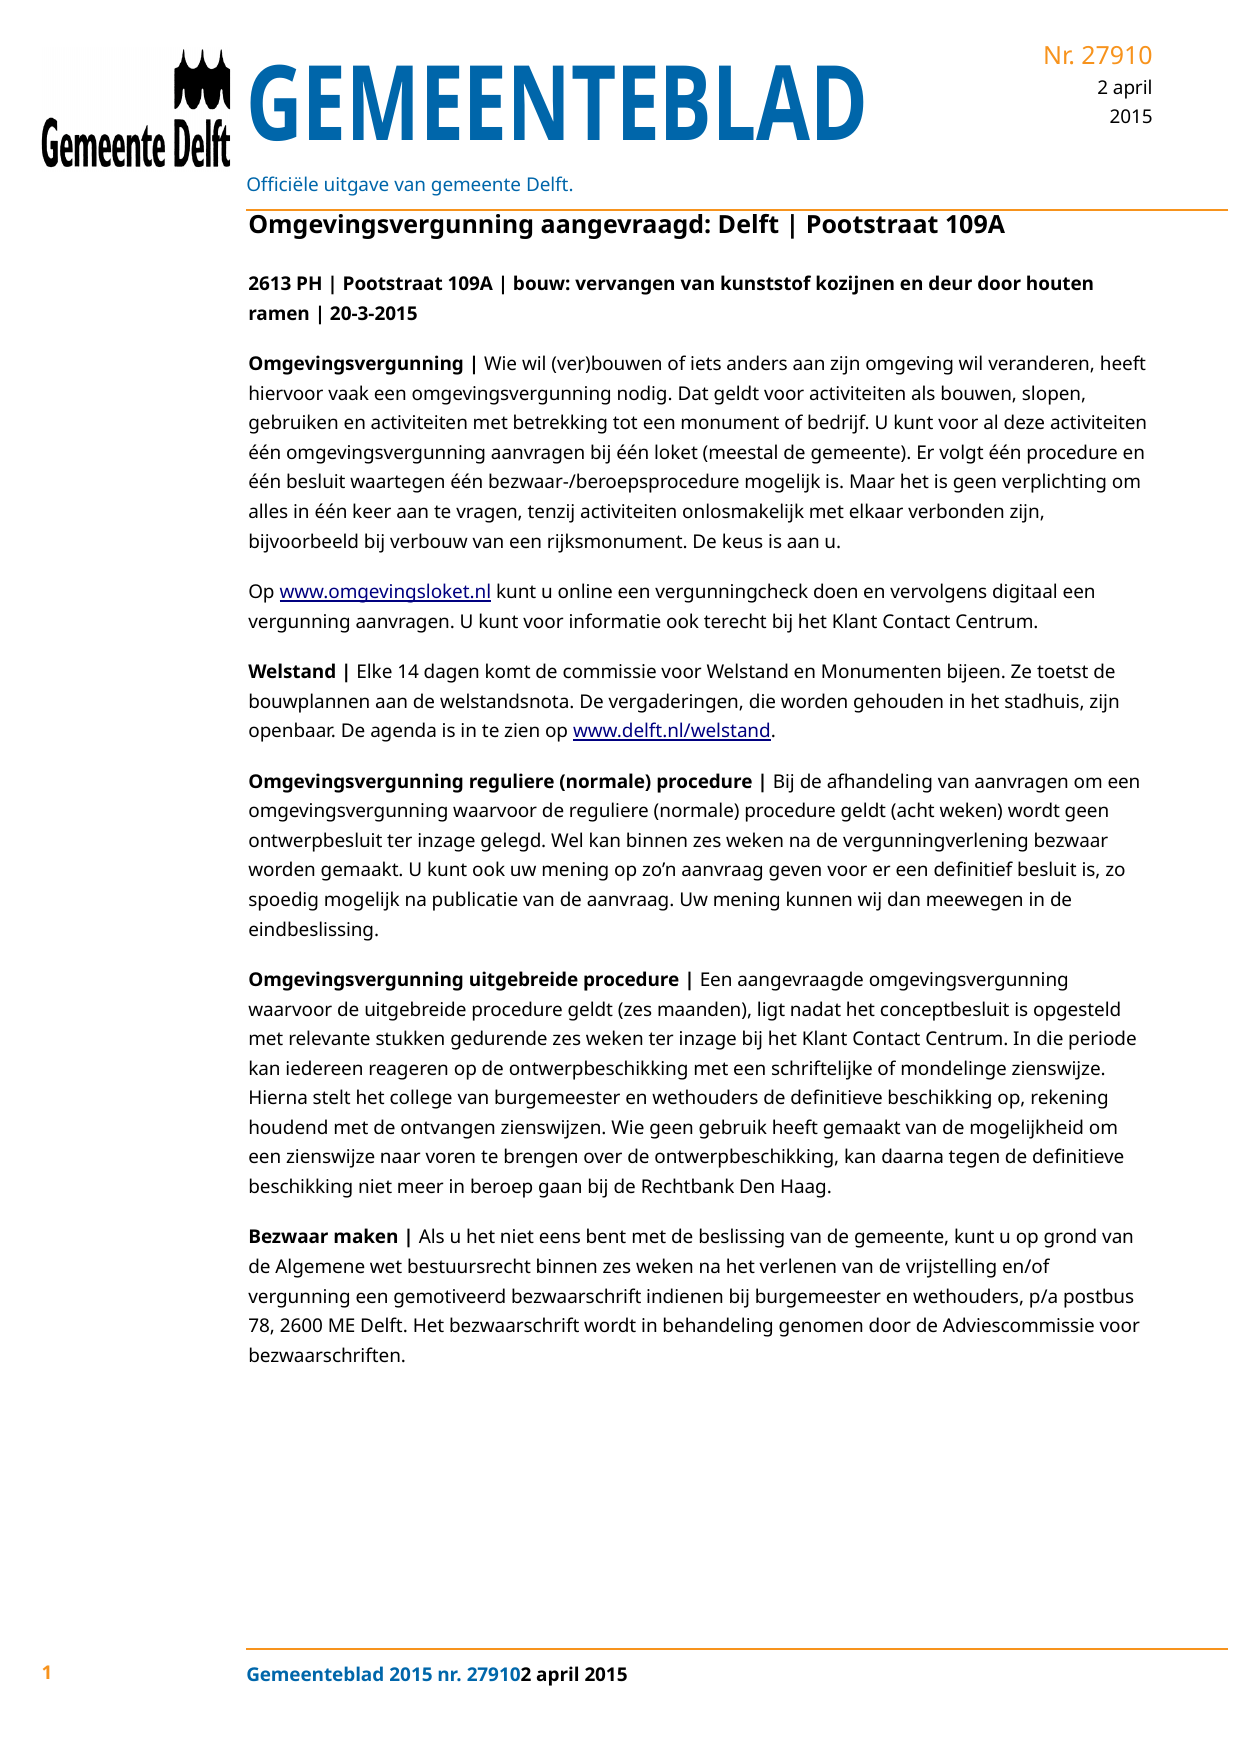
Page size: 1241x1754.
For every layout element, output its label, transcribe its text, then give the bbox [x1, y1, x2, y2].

picture [41, 47, 231, 172]
text Welstand | Elke 14 dagen komt de commissie voor Welstand en Monumenten bijeen. Ze toetst de bouwplannen aan de welstandsnota. De vergaderingen, die worden gehouden in het stadhuis, zijn openbaar. De agenda is in te zien op www.delft.nl/welstand. [248, 658, 1152, 743]
text Omgevingsvergunning reguliere (normale) procedure | Bij de afhandeling van aanvragen om een omgevingsvergunning waarvoor de reguliere (normale) procedure geldt (acht weken) wordt geen ontwerpbesluit ter inzage gelegd. Wel kan binnen zes weken na de vergunningverlening bezwaar worden gemaakt. U kunt ook uw mening op zo’n aanvraag geven voor er een definitief besluit is, zo spoedig mogelijk na publicatie van de aanvraag. Uw mening kunnen wij dan meewegen in de eindbeslissing. [248, 768, 1152, 941]
text Bezwaar maken | Als u het niet eens bent met de beslissing van de gemeente, kunt u op grond van de Algemene wet bestuursrecht binnen zes weken na het verlenen van de vrijstelling en/of vergunning een gemotiveerd bezwaarschrift indienen bij burgemeester en wethouders, p/a postbus 78, 2600 ME Delft. Het bezwaarschrift wordt in behandeling genomen door de Adviescommissie voor bezwaarschriften. [248, 1224, 1152, 1368]
text 2613 PH | Pootstraat 109A | bouw: vervangen van kunststof kozijnen en deur door houten ramen | 20-3-2015 [248, 270, 1152, 326]
text Omgevingsvergunning aangevraagd: Delft | Pootstraat 109A [248, 211, 1152, 241]
text Omgevingsvergunning uitgebreide procedure | Een aangevraagde omgevingsvergunning waarvoor de uitgebreide procedure geldt (zes maanden), ligt nadat het conceptbesluit is opgesteld met relevante stukken gedurende zes weken ter inzage bij het Klant Contact Centrum. In die periode kan iedereen reageren op de ontwerpbeschikking met een schriftelijke of mondelinge zienswijze. Hierna stelt het college van burgemeester en wethouders de definitieve beschikking op, rekening houdend met de ontvangen zienswijzen. Wie geen gebruik heeft gemaakt van de mogelijkheid om een zienswijze naar voren te brengen over de ontwerpbeschikking, kan daarna tegen de definitieve beschikking niet meer in beroep gaan bij de Rechtbank Den Haag. [248, 966, 1152, 1199]
text Op www.omgevingsloket.nl kunt u online een vergunningcheck doen en vervolgens digitaal een vergunning aanvragen. U kunt voor informatie ook terecht bij het Klant Contact Centrum. [248, 578, 1152, 633]
text Omgevingsvergunning | Wie wil (ver)bouwen of iets anders aan zijn omgeving wil veranderen, heeft hiervoor vaak een omgevingsvergunning nodig. Dat geldt voor activiteiten als bouwen, slopen, gebruiken en activiteiten met betrekking tot een monument of bedrijf. U kunt voor al deze activiteiten één omgevingsvergunning aanvragen bij één loket (meestal de gemeente). Er volgt één procedure en één besluit waartegen één bezwaar-/beroepsprocedure mogelijk is. Maar het is geen verplichting om alles in één keer aan te vragen, tenzij activiteiten onlosmakelijk met elkaar verbonden zijn, bijvoorbeeld bij verbouw van een rijksmonument. De keus is aan u. [248, 350, 1152, 553]
